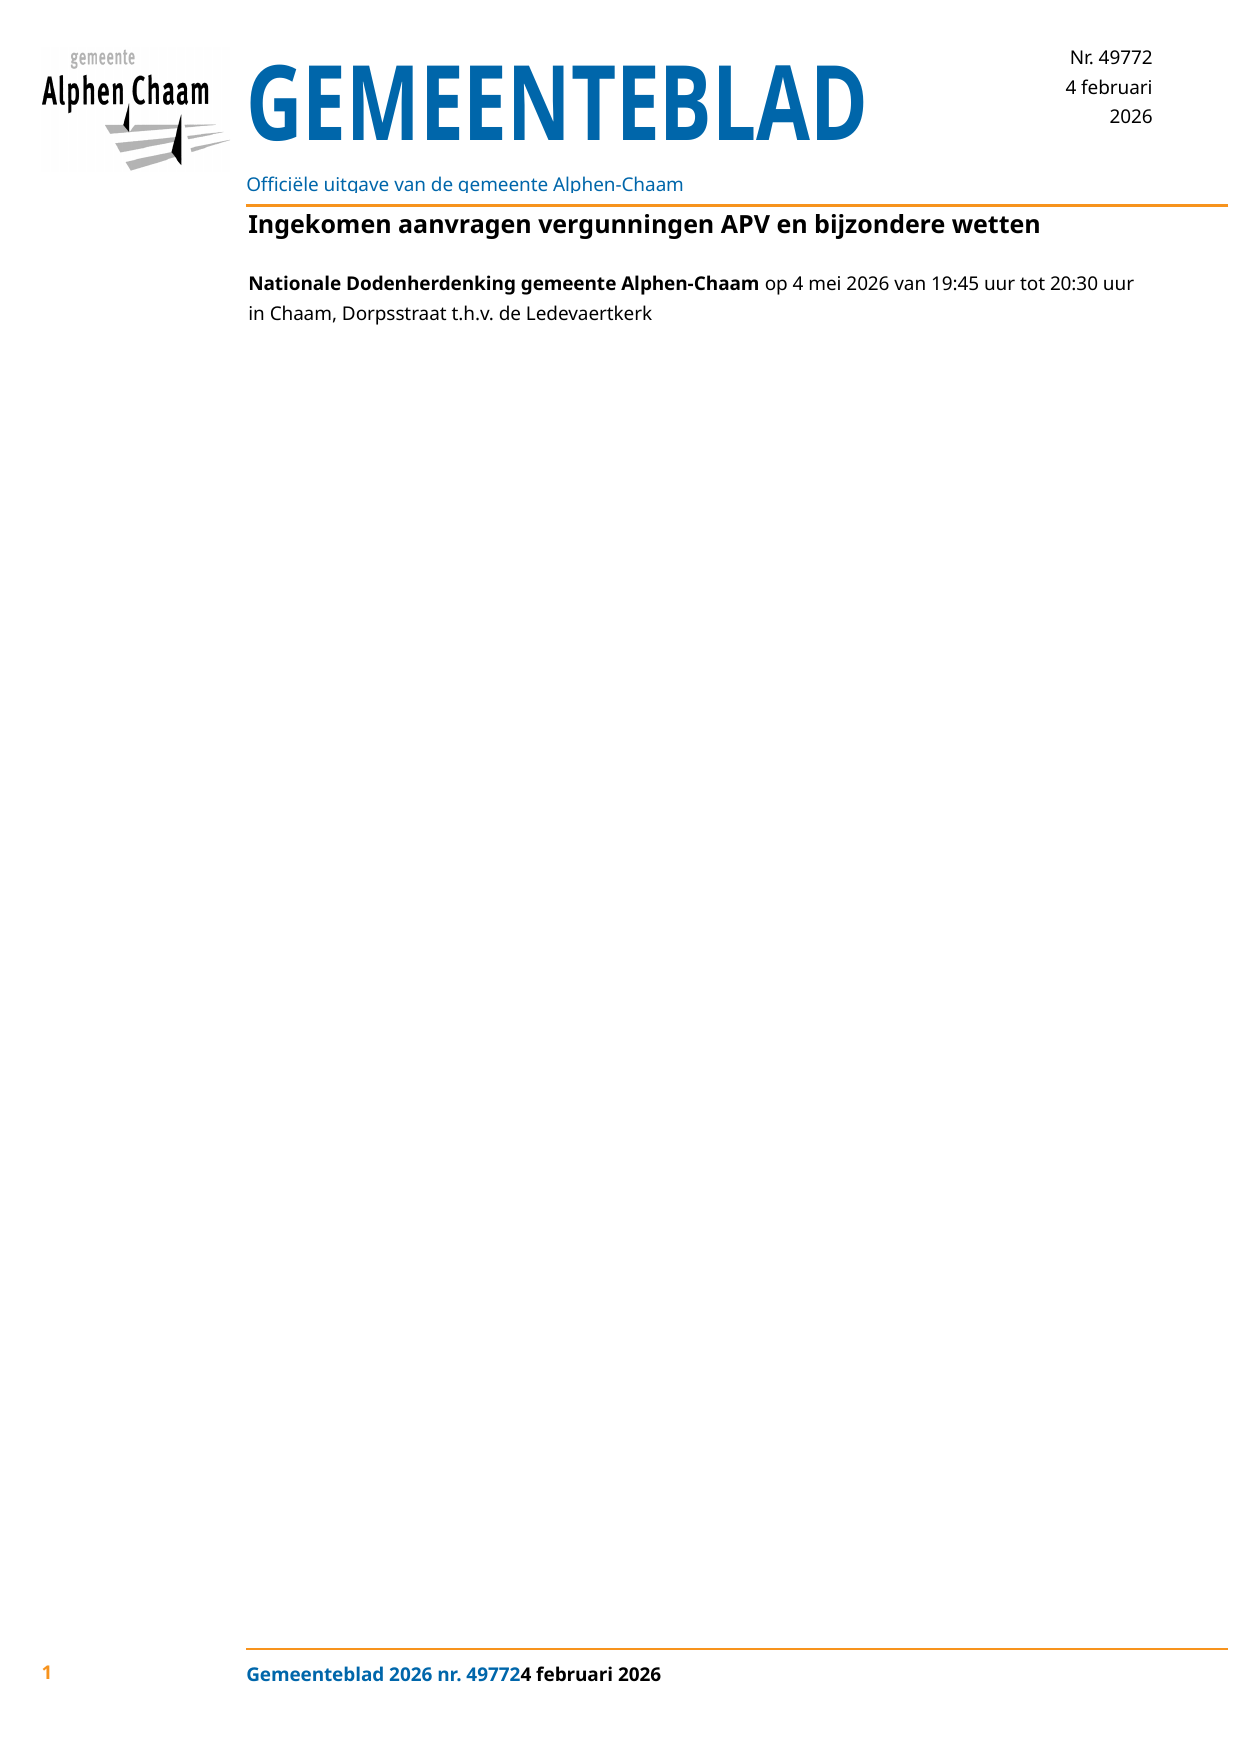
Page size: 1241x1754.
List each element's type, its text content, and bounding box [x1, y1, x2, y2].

text Ingekomen aanvragen vergunningen APV en bijzondere wetten [248, 207, 1152, 241]
text Nationale Dodenherdenking gemeente Alphen-Chaam op 4 mei 2026 van 19:45 uur tot 20:30 uur in Chaam, Dorpsstraat t.h.v. de Ledevaertkerk [248, 270, 1152, 326]
picture [41, 47, 231, 172]
